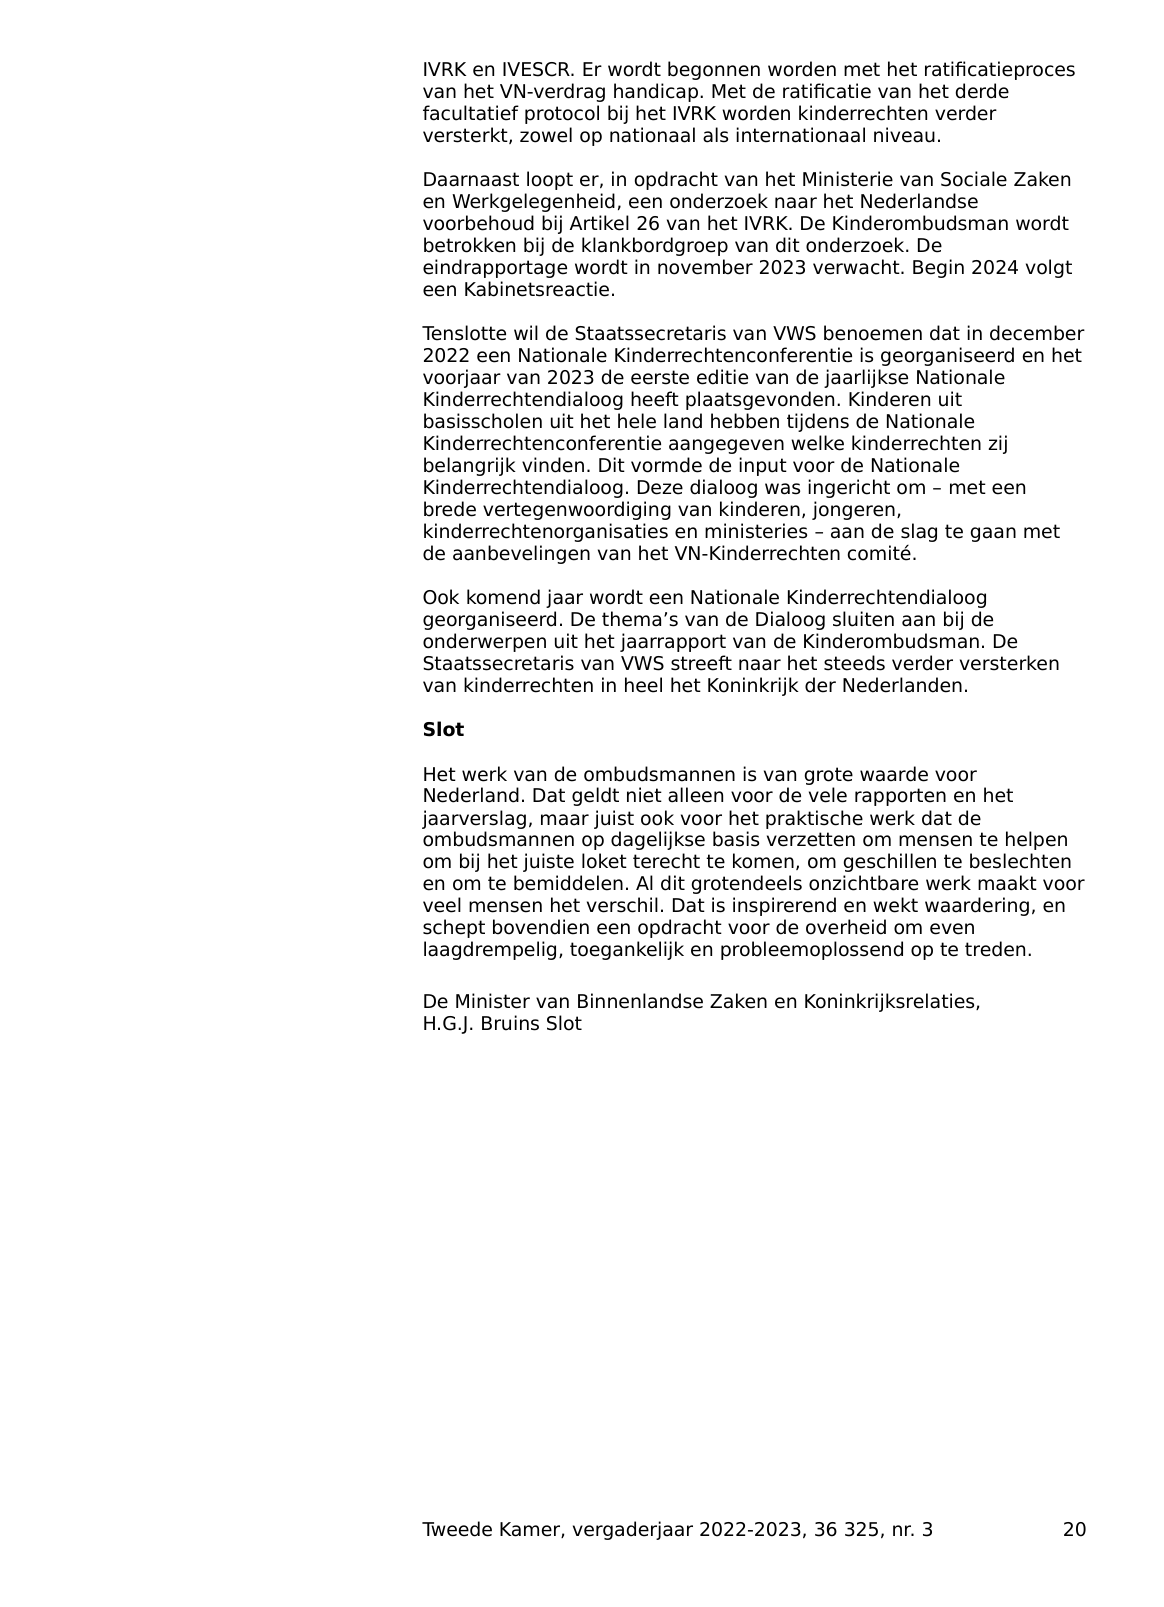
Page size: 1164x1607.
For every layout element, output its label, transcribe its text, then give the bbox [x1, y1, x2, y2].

text Tenslotte wil de Staatssecretaris van VWS benoemen dat in december 2022 een Nationale Kinderrechtenconferentie is georganiseerd en het voorjaar van 2023 de eerste editie van de jaarlijkse Nationale Kinderrechtendialoog heeft plaatsgevonden. Kinderen uit basisscholen uit het hele land hebben tijdens de Nationale Kinderrechtenconferentie aangegeven welke kinderrechten zij belangrijk vinden. Dit vormde de input voor de Nationale Kinderrechtendialoog. Deze dialoog was ingericht om – met een brede vertegenwoordiging van kinderen, jongeren, kinderrechtenorganisaties en ministeries – aan de slag te gaan met de aanbevelingen van het VN-Kinderrechten comité. [422, 323, 1087, 565]
text IVRK en IVESCR. Er wordt begonnen worden met het ratificatieproces van het VN-verdrag handicap. Met de ratificatie van het derde facultatief protocol bij het IVRK worden kinderrechten verder versterkt, zowel op nationaal als internationaal niveau. [422, 59, 1087, 147]
text De Minister van Binnenlandse Zaken en Koninkrijksrelaties, H.G.J. Bruins Slot [422, 991, 1087, 1035]
text Daarnaast loopt er, in opdracht van het Ministerie van Sociale Zaken en Werkgelegenheid, een onderzoek naar het Nederlandse voorbehoud bij Artikel 26 van het IVRK. De Kinderombudsman wordt betrokken bij de klankbordgroep van dit onderzoek. De eindrapportage wordt in november 2023 verwacht. Begin 2024 volgt een Kabinetsreactie. [422, 169, 1087, 301]
subtitle Slot [422, 719, 1087, 741]
text Ook komend jaar wordt een Nationale Kinderrechtendialoog georganiseerd. De thema’s van de Dialoog sluiten aan bij de onderwerpen uit het jaarrapport van de Kinderombudsman. De Staatssecretaris van VWS streeft naar het steeds verder versterken van kinderrechten in heel het Koninkrijk der Nederlanden. [422, 587, 1087, 697]
text Het werk van de ombudsmannen is van grote waarde voor Nederland. Dat geldt niet alleen voor de vele rapporten en het jaarverslag, maar juist ook voor het praktische werk dat de ombudsmannen op dagelijkse basis verzetten om mensen te helpen om bij het juiste loket terecht te komen, om geschillen te beslechten en om te bemiddelen. Al dit grotendeels onzichtbare werk maakt voor veel mensen het verschil. Dat is inspirerend en wekt waardering, en schept bovendien een opdracht voor de overheid om even laagdrempelig, toegankelijk en probleemoplossend op te treden. [422, 763, 1087, 961]
